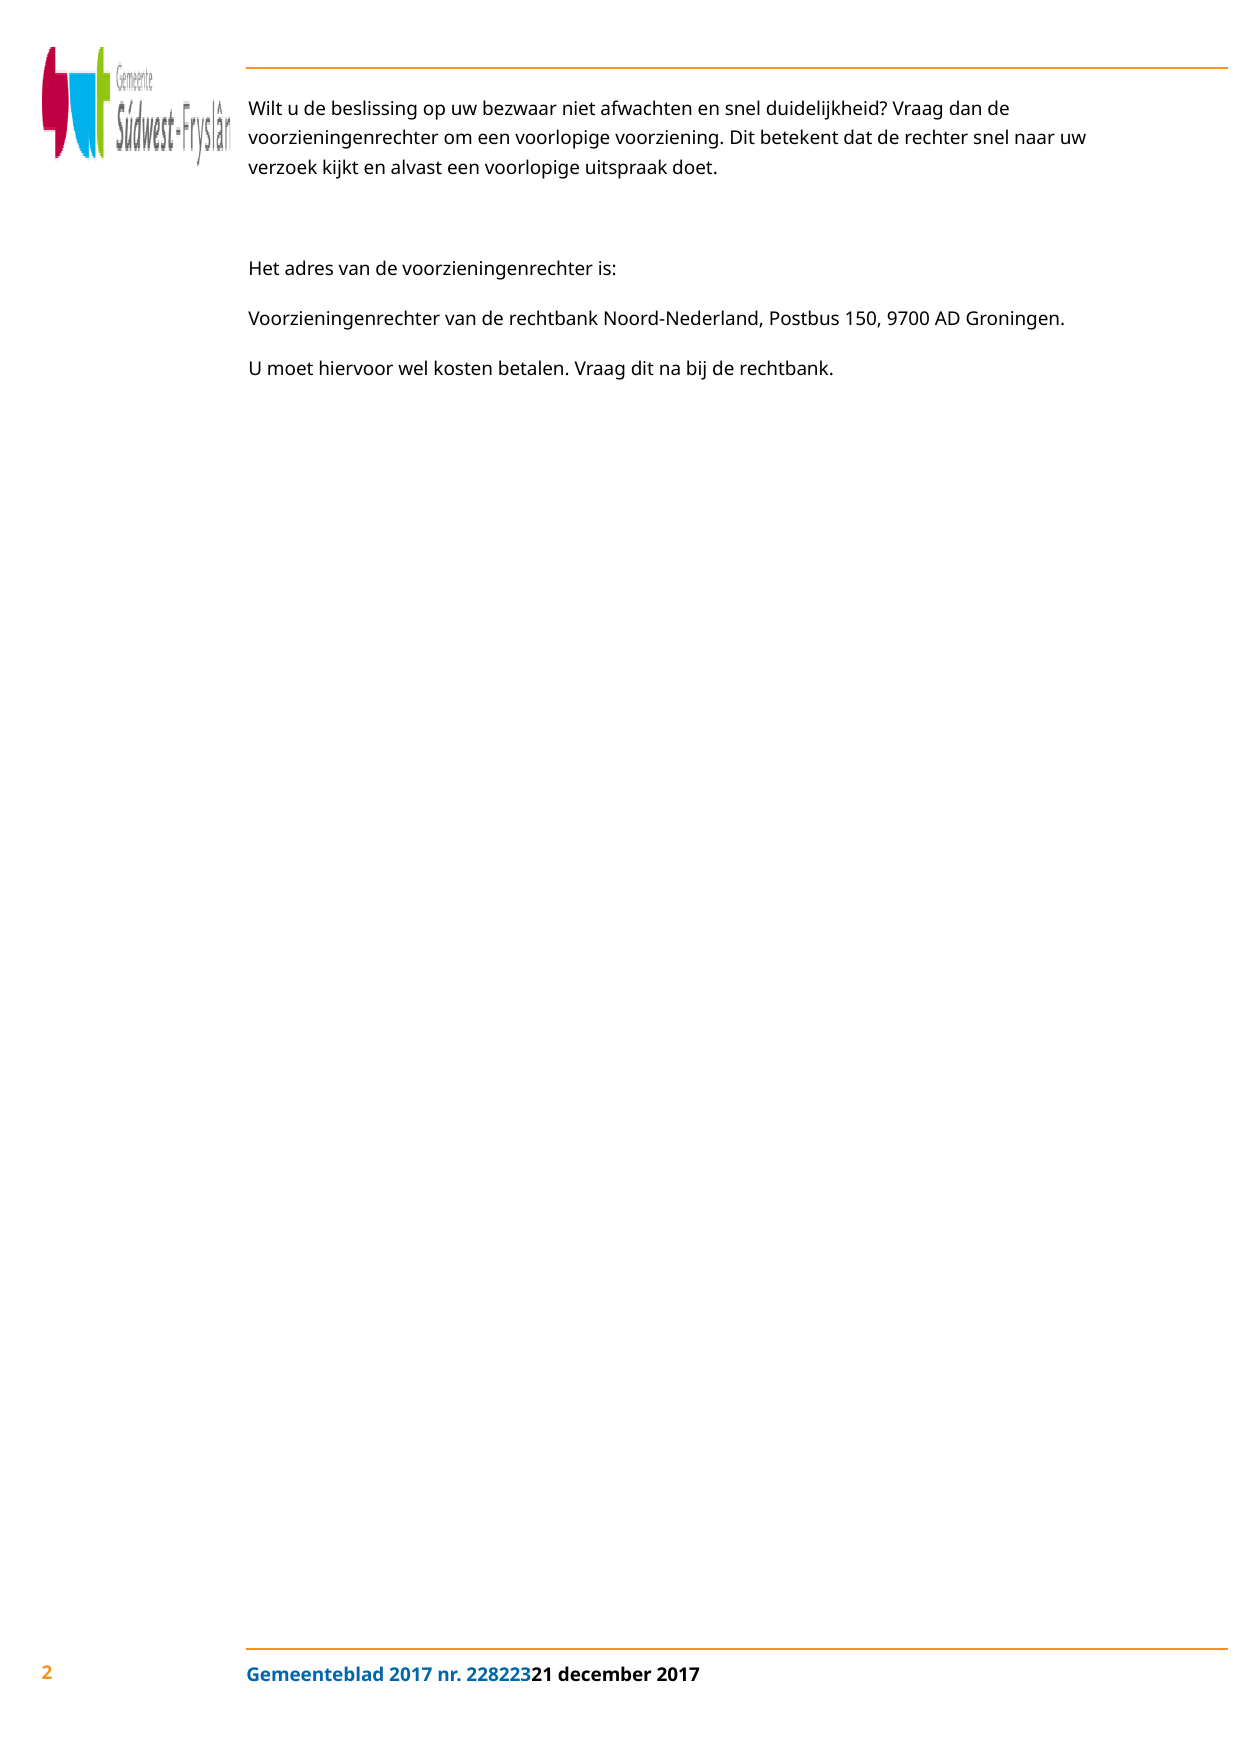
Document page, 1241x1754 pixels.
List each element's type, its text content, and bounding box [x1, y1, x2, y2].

picture [41, 47, 231, 172]
text Voorzieningenrechter van de rechtbank Noord-Nederland, Postbus 150, 9700 AD Groningen. [248, 305, 1152, 331]
text U moet hiervoor wel kosten betalen. Vraag dit na bij de rechtbank. [248, 356, 1152, 381]
text Het adres van de voorzieningenrechter is: [248, 255, 1152, 281]
text Wilt u de beslissing op uw bezwaar niet afwachten en snel duidelijkheid? Vraag dan de voorzieningenrechter om een voorlopige voorziening. Dit betekent dat de rechter snel naar uw verzoek kijkt en alvast een voorlopige uitspraak doet. [248, 95, 1152, 180]
